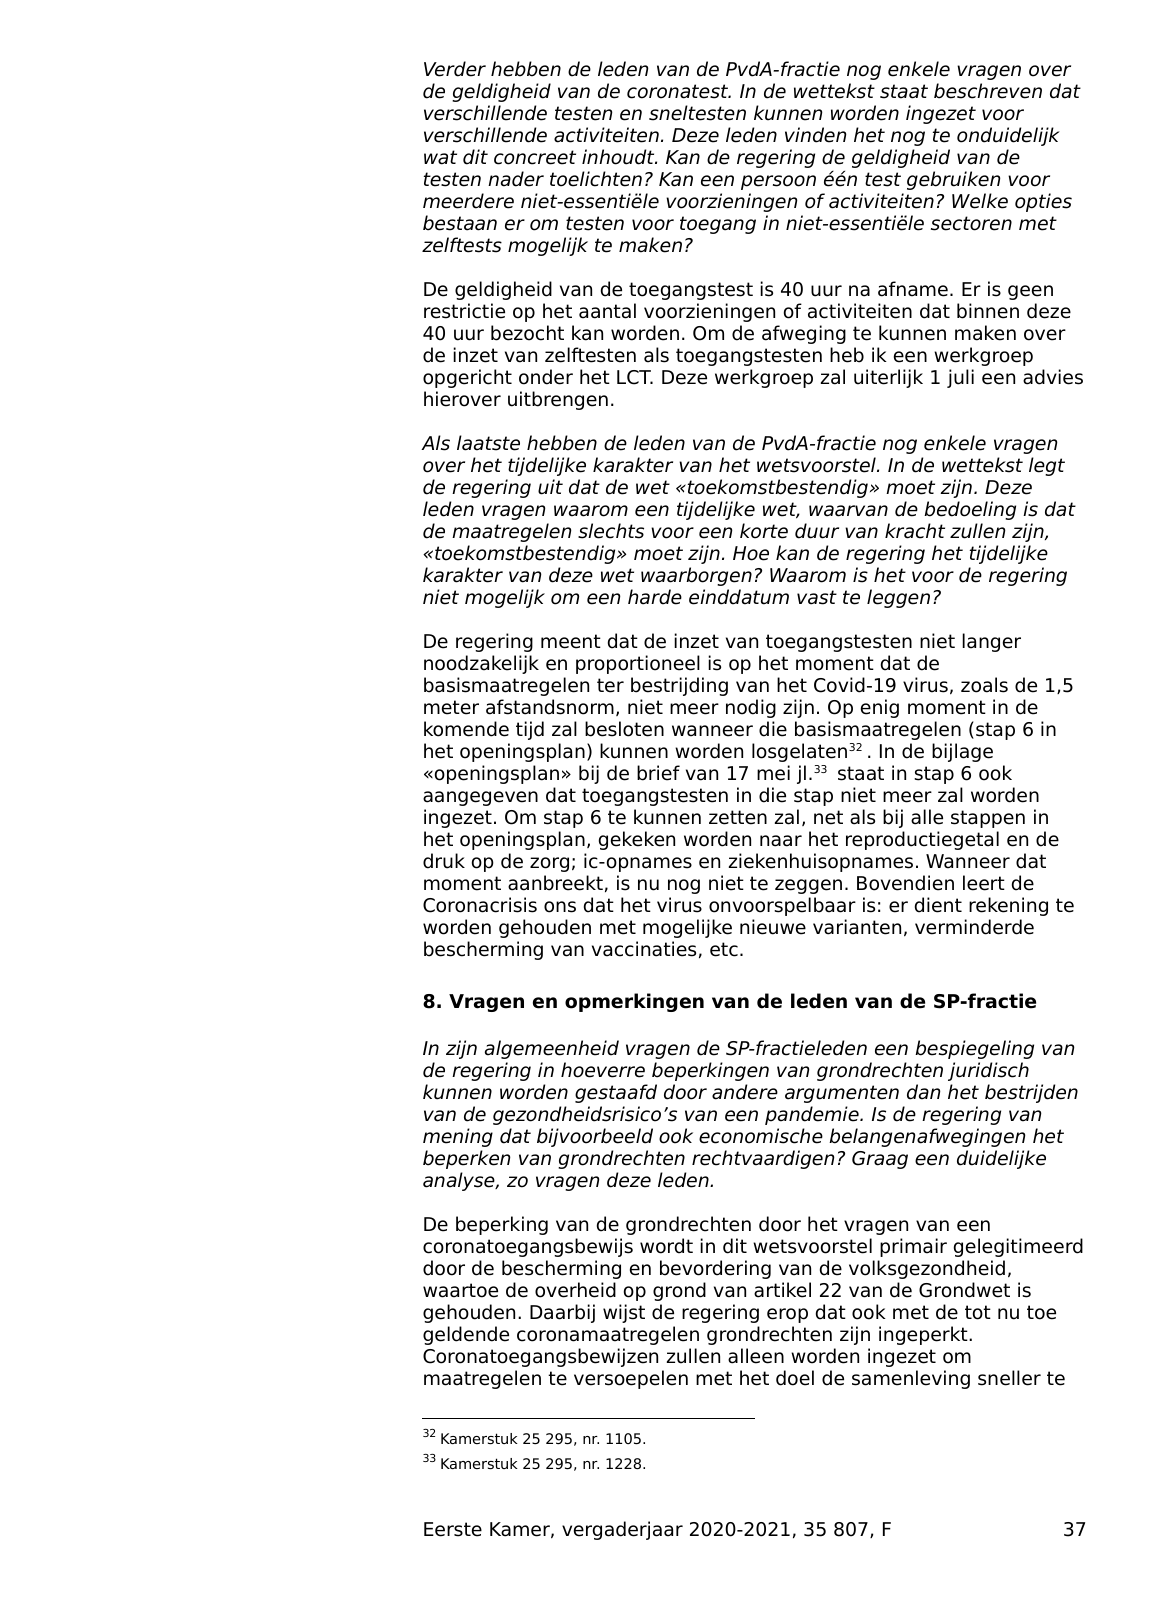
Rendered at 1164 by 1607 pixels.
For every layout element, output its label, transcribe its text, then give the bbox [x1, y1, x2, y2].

text De geldigheid van de toegangstest is 40 uur na afname. Er is geen restrictie op het aantal voorzieningen of activiteiten dat binnen deze 40 uur bezocht kan worden. Om de afweging te kunnen maken over de inzet van zelftesten als toegangstesten heb ik een werkgroep opgericht onder het LCT. Deze werkgroep zal uiterlijk 1 juli een advies hierover uitbrengen. [422, 279, 1087, 411]
text Kamerstuk 25 295, nr. 1228. [422, 1452, 1087, 1474]
text In zijn algemeenheid vragen de SP-fractieleden een bespiegeling van de regering in hoeverre beperkingen van grondrechten juridisch kunnen worden gestaafd door andere argumenten dan het bestrijden van de gezondheidsrisico’s van een pandemie. Is de regering van mening dat bijvoorbeeld ook economische belangenafwegingen het beperken van grondrechten rechtvaardigen? Graag een duidelijke analyse, zo vragen deze leden. [422, 1038, 1087, 1192]
text De beperking van de grondrechten door het vragen van een coronatoegangsbewijs wordt in dit wetsvoorstel primair gelegitimeerd door de bescherming en bevordering van de volksgezondheid, waartoe de overheid op grond van artikel 22 van de Grondwet is gehouden. Daarbij wijst de regering erop dat ook met de tot nu toe geldende coronamaatregelen grondrechten zijn ingeperkt. Coronatoegangsbewijzen zullen alleen worden ingezet om maatregelen te versoepelen met het doel de samenleving sneller te [422, 1214, 1087, 1390]
text Verder hebben de leden van de PvdA-fractie nog enkele vragen over de geldigheid van de coronatest. In de wettekst staat beschreven dat verschillende testen en sneltesten kunnen worden ingezet voor verschillende activiteiten. Deze leden vinden het nog te onduidelijk wat dit concreet inhoudt. Kan de regering de geldigheid van de testen nader toelichten? Kan een persoon één test gebruiken voor meerdere niet-essentiële voorzieningen of activiteiten? Welke opties bestaan er om testen voor toegang in niet-essentiële sectoren met zelftests mogelijk te maken? [422, 59, 1087, 257]
text Als laatste hebben de leden van de PvdA-fractie nog enkele vragen over het tijdelijke karakter van het wetsvoorstel. In de wettekst legt de regering uit dat de wet «toekomstbestendig» moet zijn. Deze leden vragen waarom een tijdelijke wet, waarvan de bedoeling is dat de maatregelen slechts voor een korte duur van kracht zullen zijn, «toekomstbestendig» moet zijn. Hoe kan de regering het tijdelijke karakter van deze wet waarborgen? Waarom is het voor de regering niet mogelijk om een harde einddatum vast te leggen? [422, 433, 1087, 609]
subtitle 8. Vragen en opmerkingen van de leden van de SP-fractie [422, 991, 1087, 1013]
text Kamerstuk 25 295, nr. 1105. [422, 1427, 1087, 1449]
text De regering meent dat de inzet van toegangstesten niet langer noodzakelijk en proportioneel is op het moment dat de basismaatregelen ter bestrijding van het Covid-19 virus, zoals de 1,5 meter afstandsnorm, niet meer nodig zijn. Op enig moment in de komende tijd zal besloten wanneer die basismaatregelen (stap 6 in het openingsplan) kunnen worden losgelaten. In de bijlage «openingsplan» bij de brief van 17 mei jl. staat in stap 6 ook aangegeven dat toegangstesten in die stap niet meer zal worden ingezet. Om stap 6 te kunnen zetten zal, net als bij alle stappen in het openingsplan, gekeken worden naar het reproductiegetal en de druk op de zorg; ic-opnames en ziekenhuisopnames. Wanneer dat moment aanbreekt, is nu nog niet te zeggen. Bovendien leert de Coronacrisis ons dat het virus onvoorspelbaar is: er dient rekening te worden gehouden met mogelijke nieuwe varianten, verminderde bescherming van vaccinaties, etc. [422, 631, 1087, 961]
